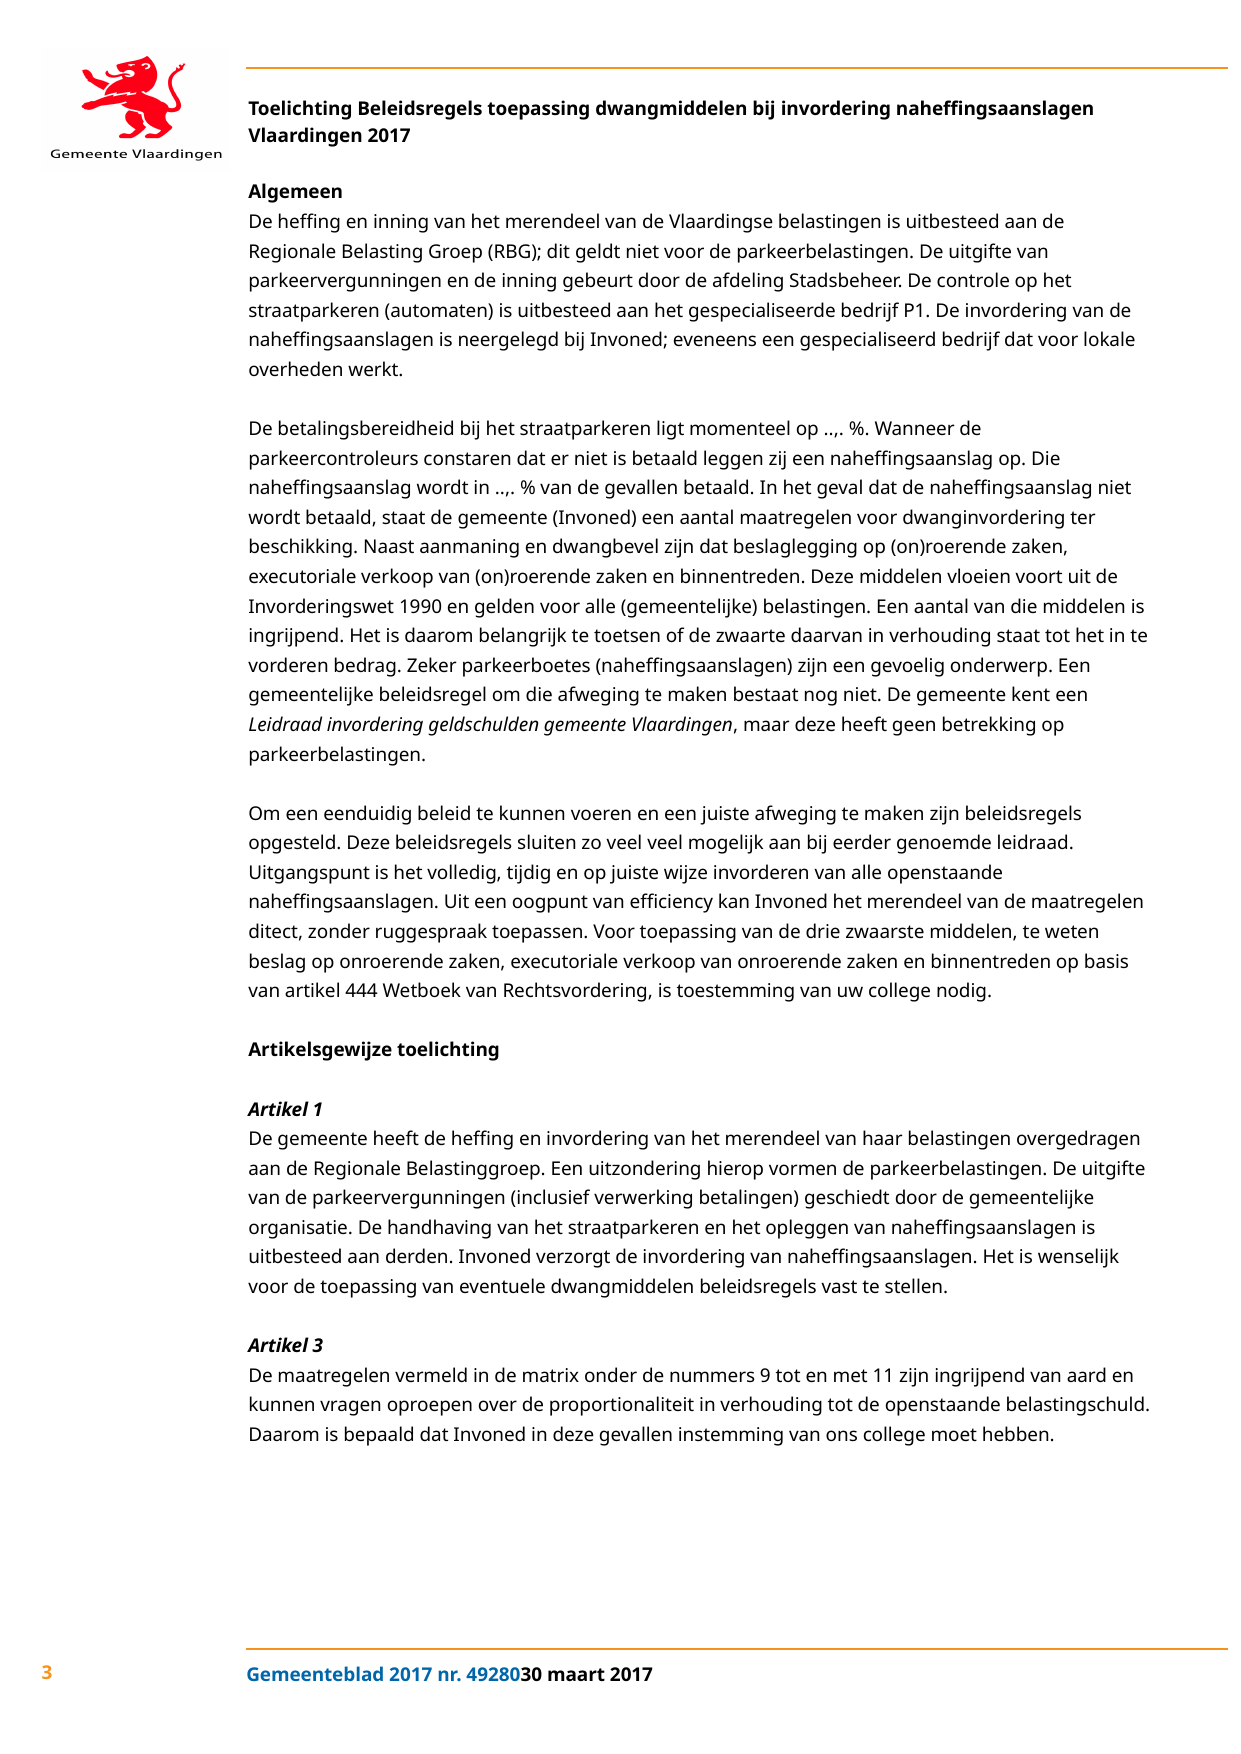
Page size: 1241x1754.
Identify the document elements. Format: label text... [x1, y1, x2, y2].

text Algemeen [248, 179, 1152, 204]
text Artikel 3 [248, 1332, 1152, 1358]
text Artikelsgewijze toelichting [248, 1037, 1152, 1062]
text De betalingsbereidheid bij het straatparkeren ligt momenteel op ..,. %. Wanneer de parkeercontroleurs constaren dat er niet is betaald leggen zij een naheffingsaanslag op. Die naheffingsaanslag wordt in ..,. % van de gevallen betaald. In het geval dat de naheffingsaanslag niet wordt betaald, staat de gemeente (Invoned) een aantal maatregelen voor dwanginvordering ter beschikking. Naast aanmaning en dwangbevel zijn dat beslaglegging op (on)roerende zaken, executoriale verkoop van (on)roerende zaken en binnentreden. Deze middelen vloeien voort uit de Invorderingswet 1990 en gelden voor alle (gemeentelijke) belastingen. Een aantal van die middelen is ingrijpend. Het is daarom belangrijk te toetsen of de zwaarte daarvan in verhouding staat tot het in te vorderen bedrag. Zeker parkeerboetes (naheffingsaanslagen) zijn een gevoelig onderwerp. Een gemeentelijke beleidsregel om die afweging te maken bestaat nog niet. De gemeente kent een Leidraad invordering geldschulden gemeente Vlaardingen, maar deze heeft geen betrekking op parkeerbelastingen. [248, 415, 1152, 766]
text De maatregelen vermeld in de matrix onder de nummers 9 tot en met 11 zijn ingrijpend van aard en kunnen vragen oproepen over de proportionaliteit in verhouding tot de openstaande belastingschuld. Daarom is bepaald dat Invoned in deze gevallen instemming van ons college moet hebben. [248, 1362, 1152, 1447]
text Om een eenduidig beleid te kunnen voeren en een juiste afweging te maken zijn beleidsregels opgesteld. Deze beleidsregels sluiten zo veel veel mogelijk aan bij eerder genoemde leidraad. Uitgangspunt is het volledig, tijdig en op juiste wijze invorderen van alle openstaande naheffingsaanslagen. Uit een oogpunt van efficiency kan Invoned het merendeel van de maatregelen ditect, zonder ruggespraak toepassen. Voor toepassing van de drie zwaarste middelen, te weten beslag op onroerende zaken, executoriale verkoop van onroerende zaken en binnentreden op basis van artikel 444 Wetboek van Rechtsvordering, is toestemming van uw college nodig. [248, 800, 1152, 1003]
text De gemeente heeft de heffing en invordering van het merendeel van haar belastingen overgedragen aan de Regionale Belastinggroep. Een uitzondering hierop vormen de parkeerbelastingen. De uitgifte van de parkeervergunningen (inclusief verwerking betalingen) geschiedt door de gemeentelijke organisatie. De handhaving van het straatparkeren en het opleggen van naheffingsaanslagen is uitbesteed aan derden. Invoned verzorgt de invordering van naheffingsaanslagen. Het is wenselijk voor de toepassing van eventuele dwangmiddelen beleidsregels vast te stellen. [248, 1125, 1152, 1299]
text Artikel 1 [248, 1096, 1152, 1121]
picture [41, 47, 231, 172]
text Toelichting Beleidsregels toepassing dwangmiddelen bij invordering naheffingsaanslagen Vlaardingen 2017 [248, 95, 1152, 149]
text De heffing en inning van het merendeel van de Vlaardingse belastingen is uitbesteed aan de Regionale Belasting Groep (RBG); dit geldt niet voor de parkeerbelastingen. De uitgifte van parkeervergunningen en de inning gebeurt door de afdeling Stadsbeheer. De controle op het straatparkeren (automaten) is uitbesteed aan het gespecialiseerde bedrijf P1. De invordering van de naheffingsaanslagen is neergelegd bij Invoned; eveneens een gespecialiseerd bedrijf dat voor lokale overheden werkt. [248, 208, 1152, 382]
